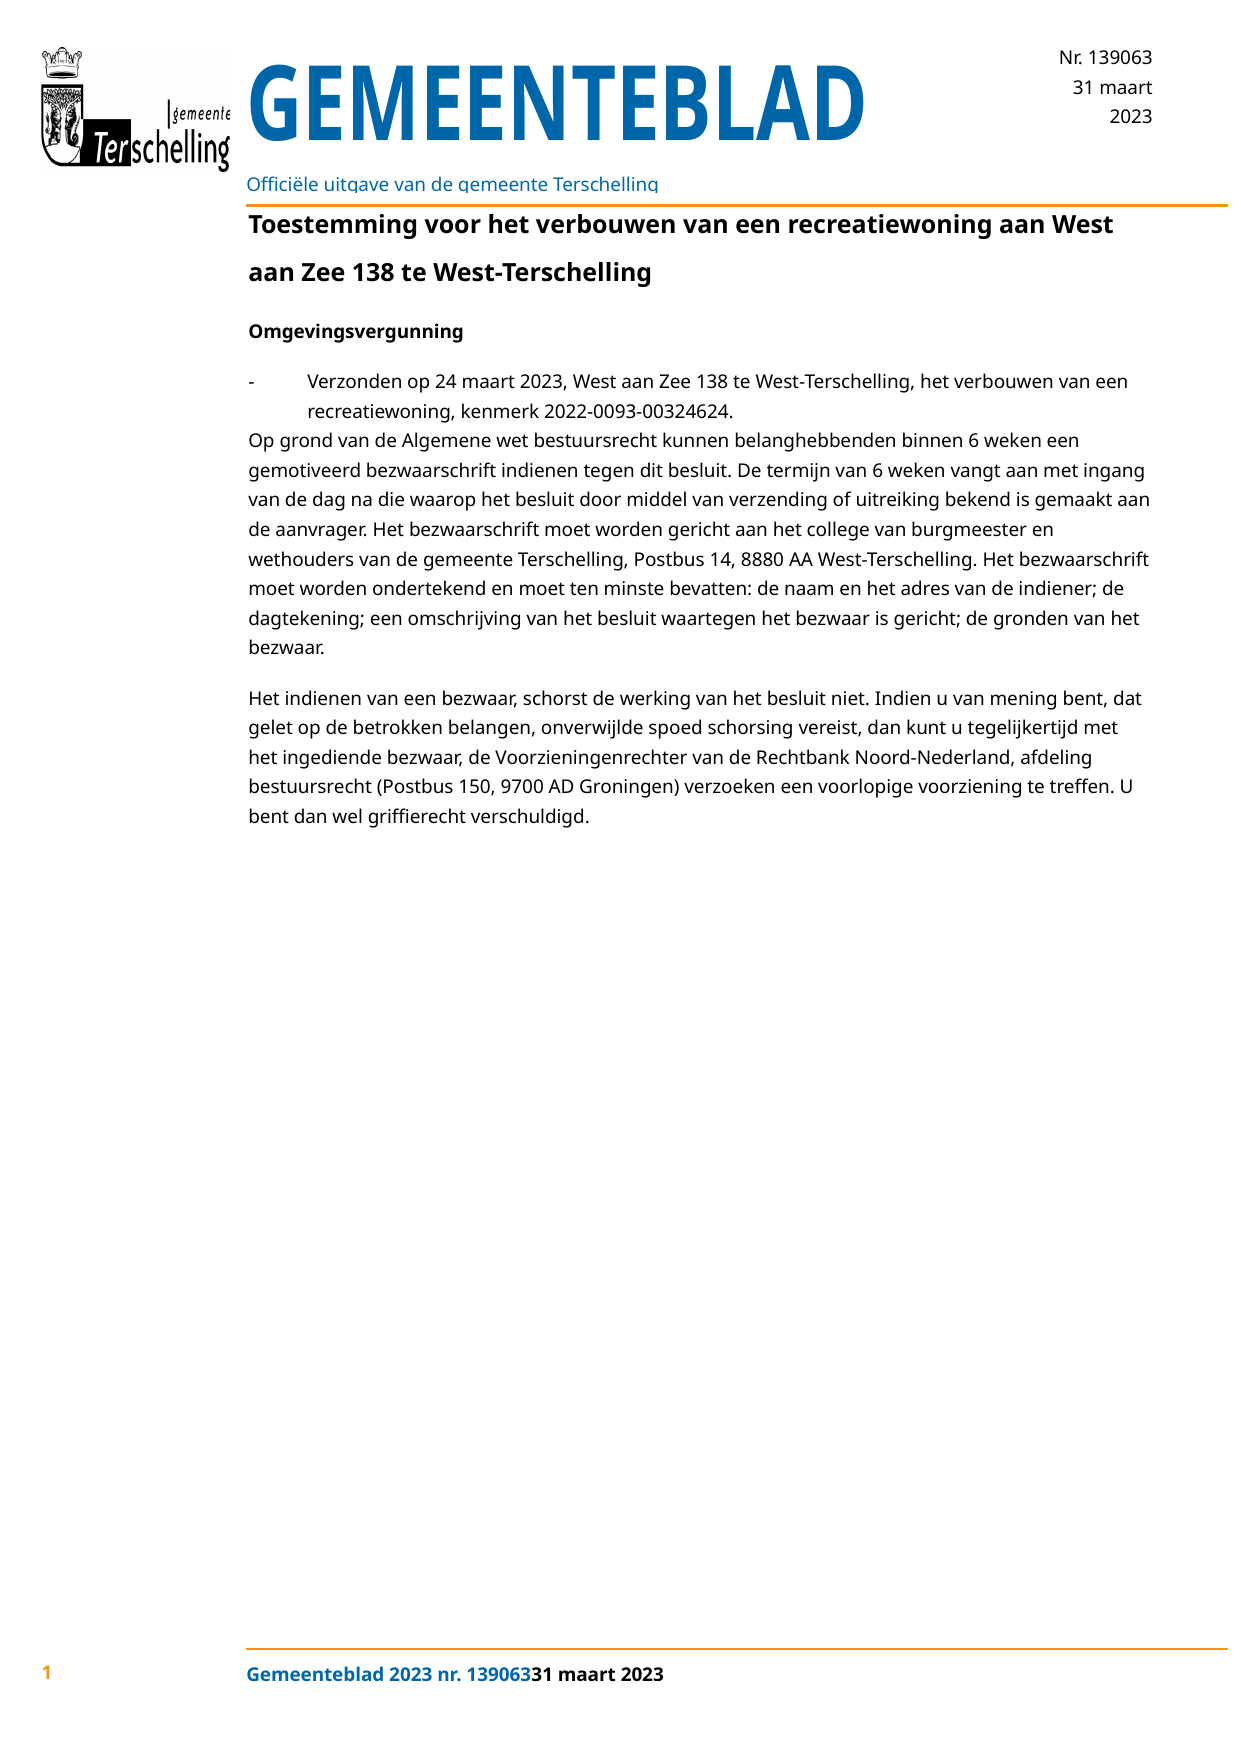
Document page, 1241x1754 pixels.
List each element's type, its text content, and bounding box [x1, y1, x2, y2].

text Op grond van de Algemene wet bestuursrecht kunnen belanghebbenden binnen 6 weken een gemotiveerd bezwaarschrift indienen tegen dit besluit. De termijn van 6 weken vangt aan met ingang van de dag na die waarop het besluit door middel van verzending of uitreiking bekend is gemaakt aan de aanvrager. Het bezwaarschrift moet worden gericht aan het college van burgmeester en wethouders van de gemeente Terschelling, Postbus 14, 8880 AA West-Terschelling. Het bezwaarschrift moet worden ondertekend en moet ten minste bevatten: de naam en het adres van de indiener; de dagtekening; een omschrijving van het besluit waartegen het bezwaar is gericht; de gronden van het bezwaar. [248, 427, 1152, 660]
text Het indienen van een bezwaar, schorst de werking van het besluit niet. Indien u van mening bent, dat gelet op de betrokken belangen, onverwijlde spoed schorsing vereist, dan kunt u tegelijkertijd met het ingediende bezwaar, de Voorzieningenrechter van de Rechtbank Noord-Nederland, afdeling bestuursrecht (Postbus 150, 9700 AD Groningen) verzoeken een voorlopige voorziening te treffen. U bent dan wel griffierecht verschuldigd. [248, 685, 1152, 829]
picture [41, 47, 231, 172]
text Omgevingsvergunning [248, 318, 1152, 344]
list Verzonden op 24 maart 2023, West aan Zee 138 te West-Terschelling, het verbouwen van een recreatiewoning, kenmerk 2022-0093-00324624. [248, 368, 1152, 424]
text Toestemming voor het verbouwen van een recreatiewoning aan West aan Zee 138 te West-Terschelling [248, 207, 1152, 288]
